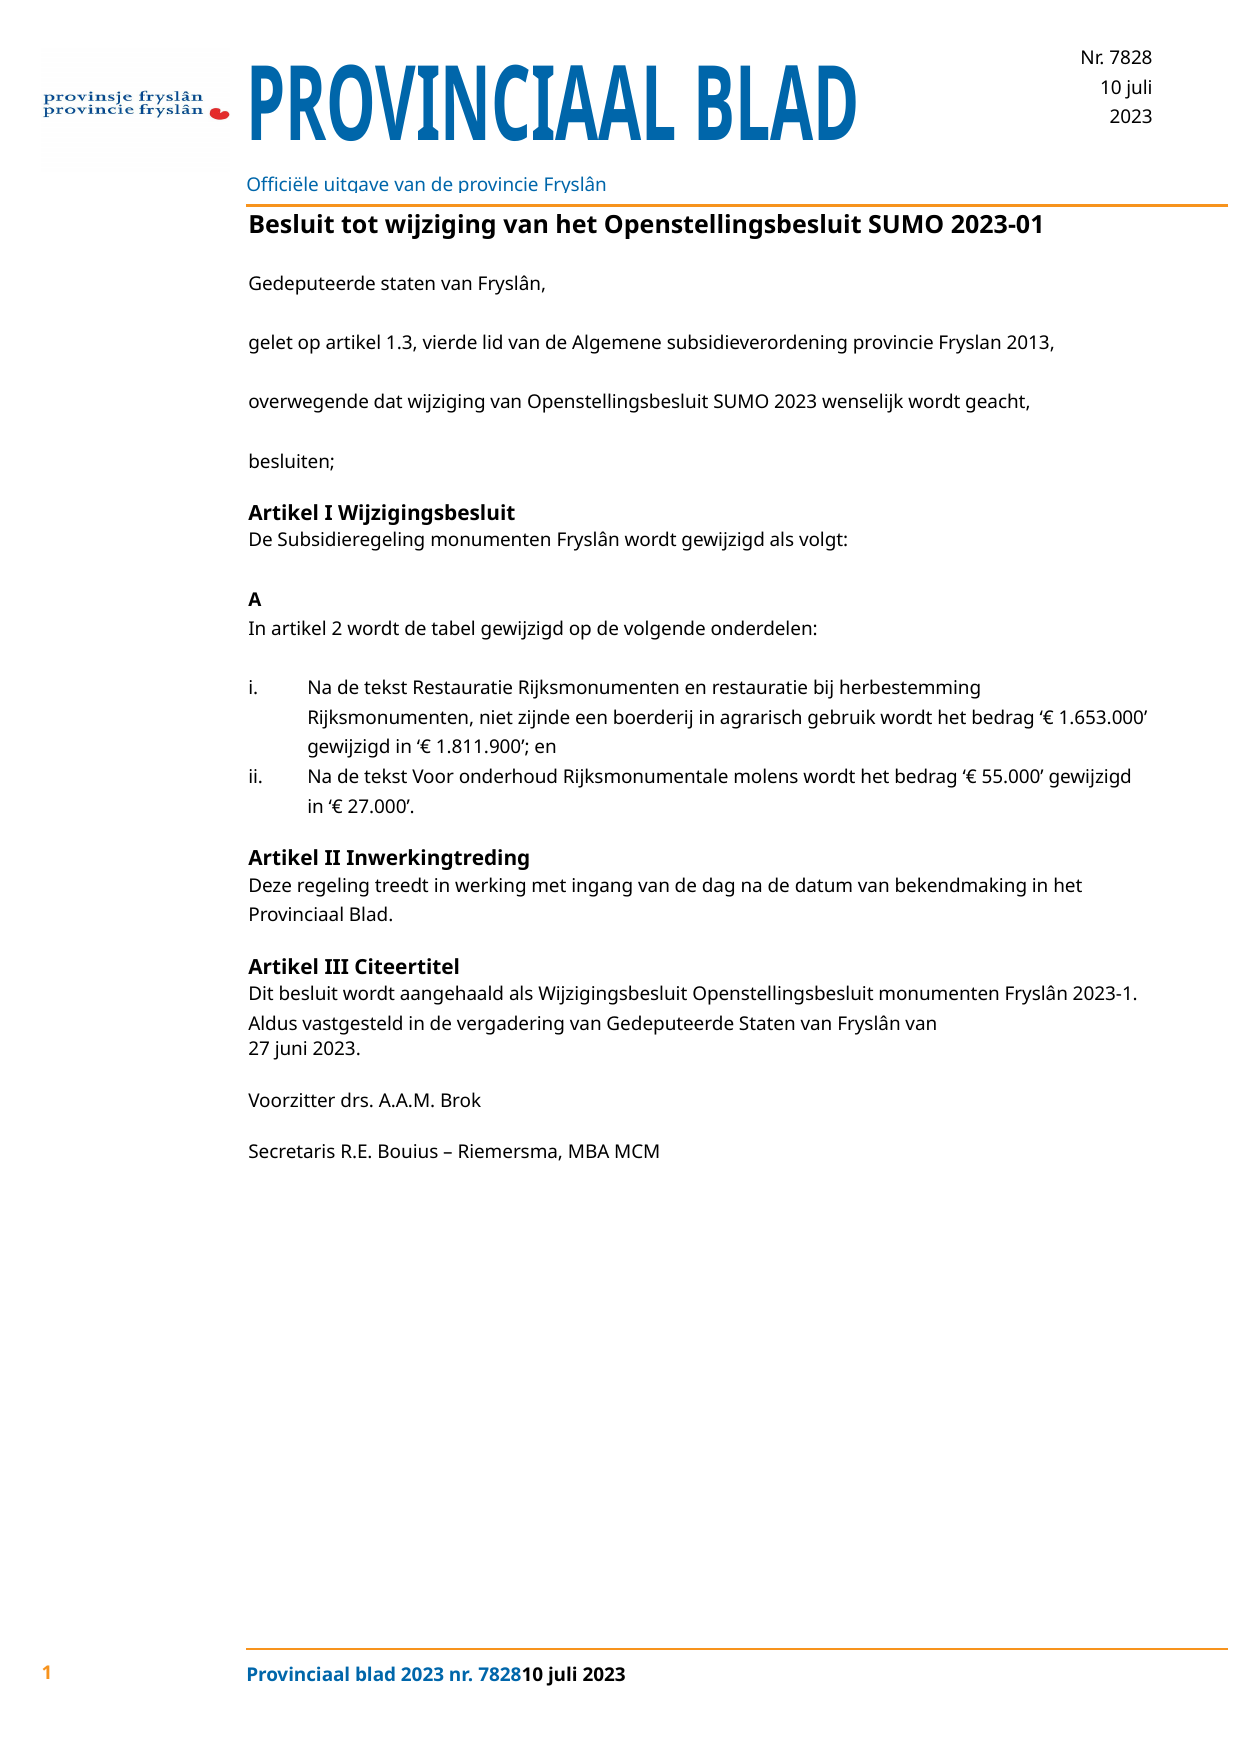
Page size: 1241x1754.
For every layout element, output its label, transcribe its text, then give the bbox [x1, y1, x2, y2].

picture [41, 47, 231, 172]
text Aldus vastgesteld in de vergadering van Gedeputeerde Staten van Fryslân van [248, 1010, 1152, 1036]
list Na de tekst Voor onderhoud Rijksmonumentale molens wordt het bedrag ‘€ 55.000’ gewijzigd in ‘€ 27.000’. [248, 763, 1152, 819]
text 27 juni 2023. [248, 1036, 1152, 1061]
text Artikel I Wijzigingsbesluit [248, 498, 1152, 527]
text Artikel II Inwerkingtreding [248, 843, 1152, 872]
text A [248, 586, 1152, 612]
text gelet op artikel 1.3, vierde lid van de Algemene subsidieverordening provincie Fryslan 2013, [248, 329, 1152, 355]
text overwegende dat wijziging van Openstellingsbesluit SUMO 2023 wenselijk wordt geacht, [248, 389, 1152, 414]
text Voorzitter drs. A.A.M. Brok [248, 1087, 1152, 1113]
text De Subsidieregeling monumenten Fryslân wordt gewijzigd als volgt: [248, 527, 1152, 552]
text Gedeputeerde staten van Fryslân, [248, 270, 1152, 296]
text besluiten; [248, 448, 1152, 473]
text Dit besluit wordt aangehaald als Wijzigingsbesluit Openstellingsbesluit monumenten Fryslân 2023-1. [248, 980, 1152, 1006]
text Secretaris R.E. Bouius – Riemersma, MBA MCM [248, 1138, 1152, 1164]
text Deze regeling treedt in werking met ingang van de dag na de datum van bekendmaking in het Provinciaal Blad. [248, 872, 1152, 927]
text In artikel 2 wordt de tabel gewijzigd op de volgende onderdelen: [248, 615, 1152, 641]
text Artikel III Citeertitel [248, 952, 1152, 980]
list Na de tekst Restauratie Rijksmonumenten en restauratie bij herbestemming Rijksmonumenten, niet zijnde een boerderij in agrarisch gebruik wordt het bedrag ‘€ 1.653.000’ gewijzigd in ‘€ 1.811.900’; en [248, 674, 1152, 759]
text Besluit tot wijziging van het Openstellingsbesluit SUMO 2023-01 [248, 207, 1152, 241]
